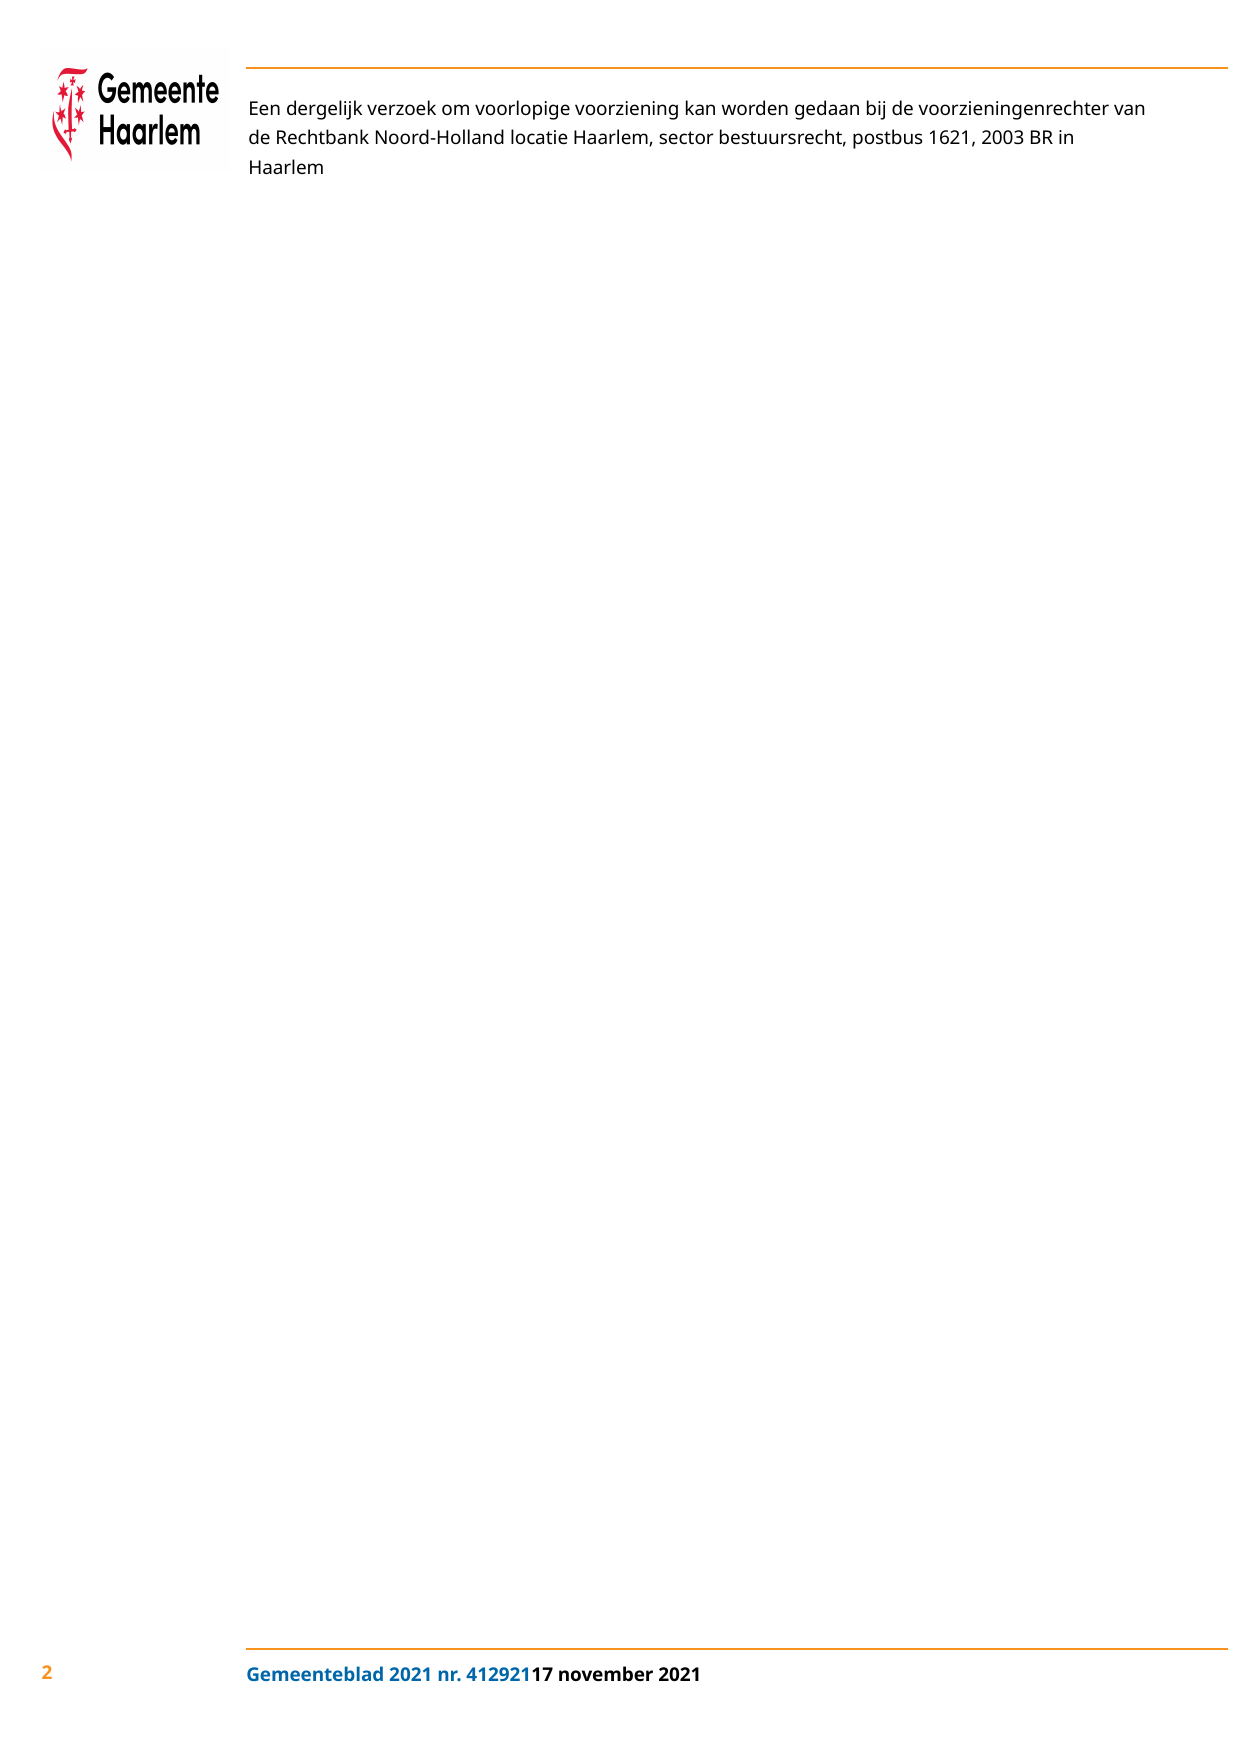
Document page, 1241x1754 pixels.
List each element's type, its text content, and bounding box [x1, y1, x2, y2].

picture [41, 47, 231, 172]
text Een dergelijk verzoek om voorlopige voorziening kan worden gedaan bij de voorzieningenrechter van de Rechtbank Noord-Holland locatie Haarlem, sector bestuursrecht, postbus 1621, 2003 BR in Haarlem [248, 95, 1152, 180]
